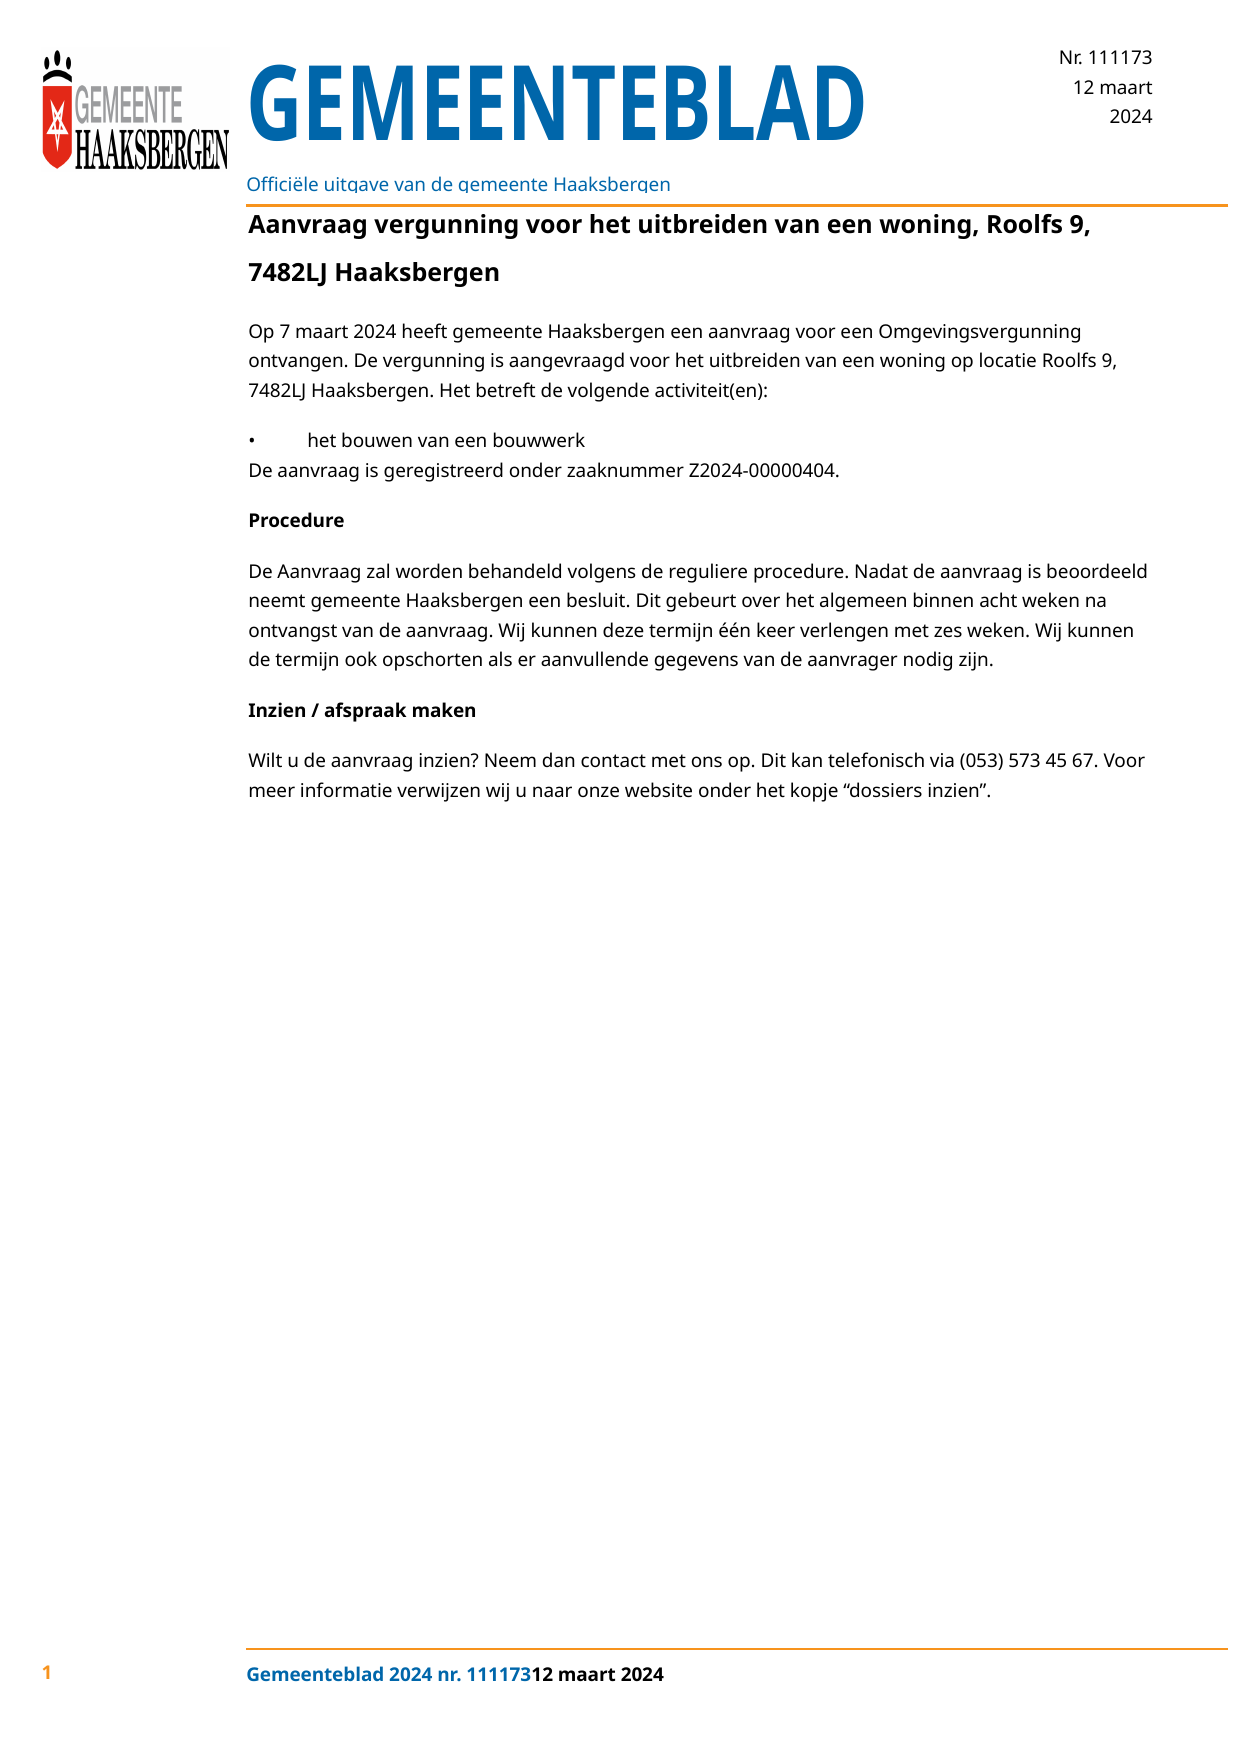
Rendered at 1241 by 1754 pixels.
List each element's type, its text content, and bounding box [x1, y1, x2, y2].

text De Aanvraag zal worden behandeld volgens de reguliere procedure. Nadat de aanvraag is beoordeeld neemt gemeente Haaksbergen een besluit. Dit gebeurt over het algemeen binnen acht weken na ontvangst van de aanvraag. Wij kunnen deze termijn één keer verlengen met zes weken. Wij kunnen de termijn ook opschorten als er aanvullende gegevens van de aanvrager nodig zijn. [248, 558, 1152, 672]
picture [41, 47, 231, 172]
text Procedure [248, 507, 1152, 533]
text De aanvraag is geregistreerd onder zaaknummer Z2024-00000404. [248, 457, 1152, 483]
text Op 7 maart 2024 heeft gemeente Haaksbergen een aanvraag voor een Omgevingsvergunning ontvangen. De vergunning is aangevraagd voor het uitbreiden van een woning op locatie Roolfs 9, 7482LJ Haaksbergen. Het betreft de volgende activiteit(en): [248, 318, 1152, 403]
list het bouwen van een bouwwerk [248, 427, 1152, 453]
text Inzien / afspraak maken [248, 697, 1152, 723]
text Aanvraag vergunning voor het uitbreiden van een woning, Roolfs 9, 7482LJ Haaksbergen [248, 207, 1152, 288]
text Wilt u de aanvraag inzien? Neem dan contact met ons op. Dit kan telefonisch via (053) 573 45 67. Voor meer informatie verwijzen wij u naar onze website onder het kopje “dossiers inzien”. [248, 747, 1152, 803]
